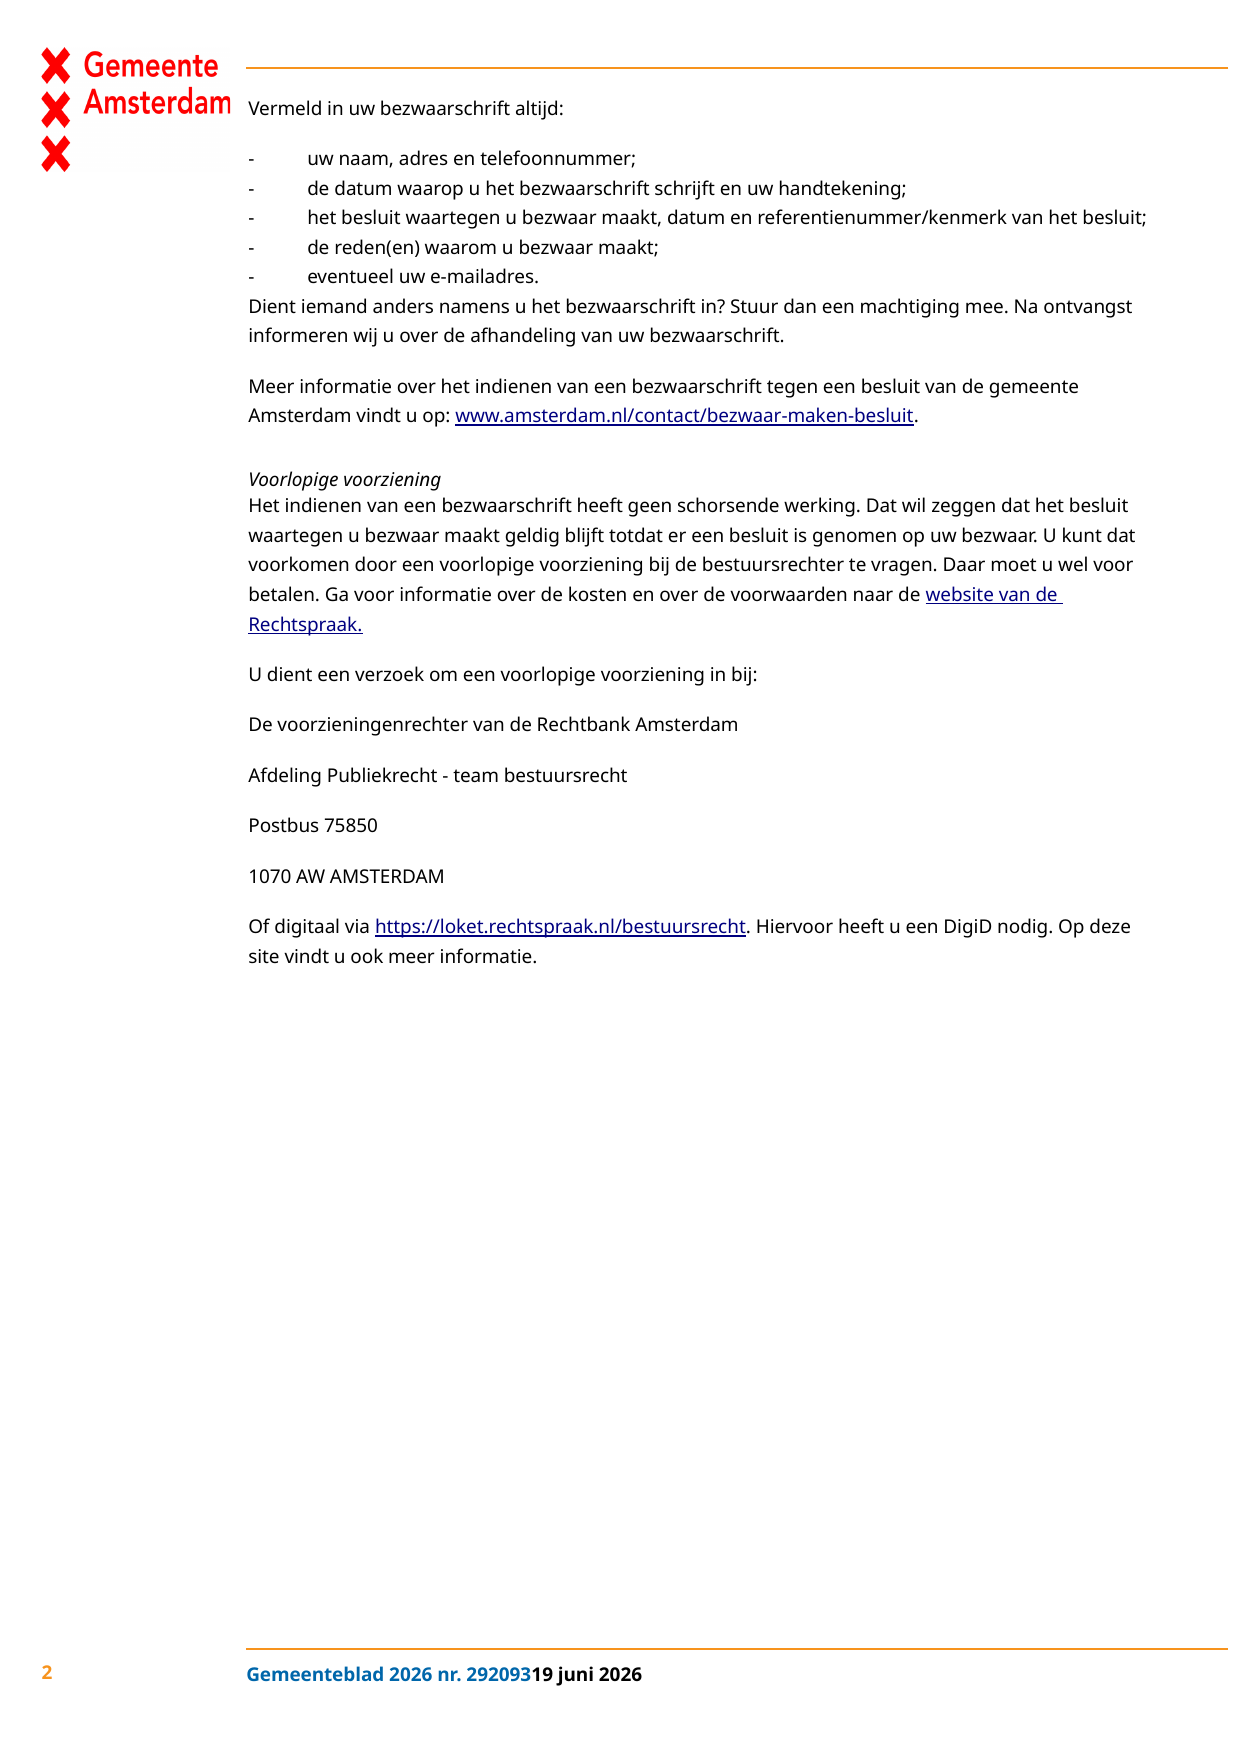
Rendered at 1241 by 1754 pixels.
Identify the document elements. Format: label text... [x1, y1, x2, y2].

text Meer informatie over het indienen van een bezwaarschrift tegen een besluit van de gemeente Amsterdam vindt u op: www.amsterdam.nl/contact/bezwaar-maken-besluit. [248, 373, 1152, 428]
text Voorlopige voorziening [248, 467, 1152, 492]
picture [41, 47, 231, 172]
text Dient iemand anders namens u het bezwaarschrift in? Stuur dan een machtiging mee. Na ontvangst informeren wij u over de afhandeling van uw bezwaarschrift. [248, 293, 1152, 348]
list eventueel uw e-mailadres. [248, 263, 1152, 289]
list het besluit waartegen u bezwaar maakt, datum en referentienummer/kenmerk van het besluit; [248, 204, 1152, 230]
text Afdeling Publiekrecht - team bestuursrecht [248, 762, 1152, 788]
text Vermeld in uw bezwaarschrift altijd: [248, 95, 1152, 121]
text U dient een verzoek om een voorlopige voorziening in bij: [248, 661, 1152, 687]
text De voorzieningenrechter van de Rechtbank Amsterdam [248, 712, 1152, 737]
text 1070 AW AMSTERDAM [248, 863, 1152, 888]
list uw naam, adres en telefoonnummer; [248, 145, 1152, 171]
text Of digitaal via https://loket.rechtspraak.nl/bestuursrecht. Hiervoor heeft u een DigiD nodig. Op deze site vindt u ook meer informatie. [248, 913, 1152, 968]
text Postbus 75850 [248, 812, 1152, 838]
list de datum waarop u het bezwaarschrift schrijft en uw handtekening; [248, 175, 1152, 201]
text Het indienen van een bezwaarschrift heeft geen schorsende werking. Dat wil zeggen dat het besluit waartegen u bezwaar maakt geldig blijft totdat er een besluit is genomen op uw bezwaar. U kunt dat voorkomen door een voorlopige voorziening bij de bestuursrechter te vragen. Daar moet u wel voor betalen. Ga voor informatie over de kosten en over de voorwaarden naar de website van de Rechtspraak. [248, 492, 1152, 636]
list de reden(en) waarom u bezwaar maakt; [248, 234, 1152, 260]
